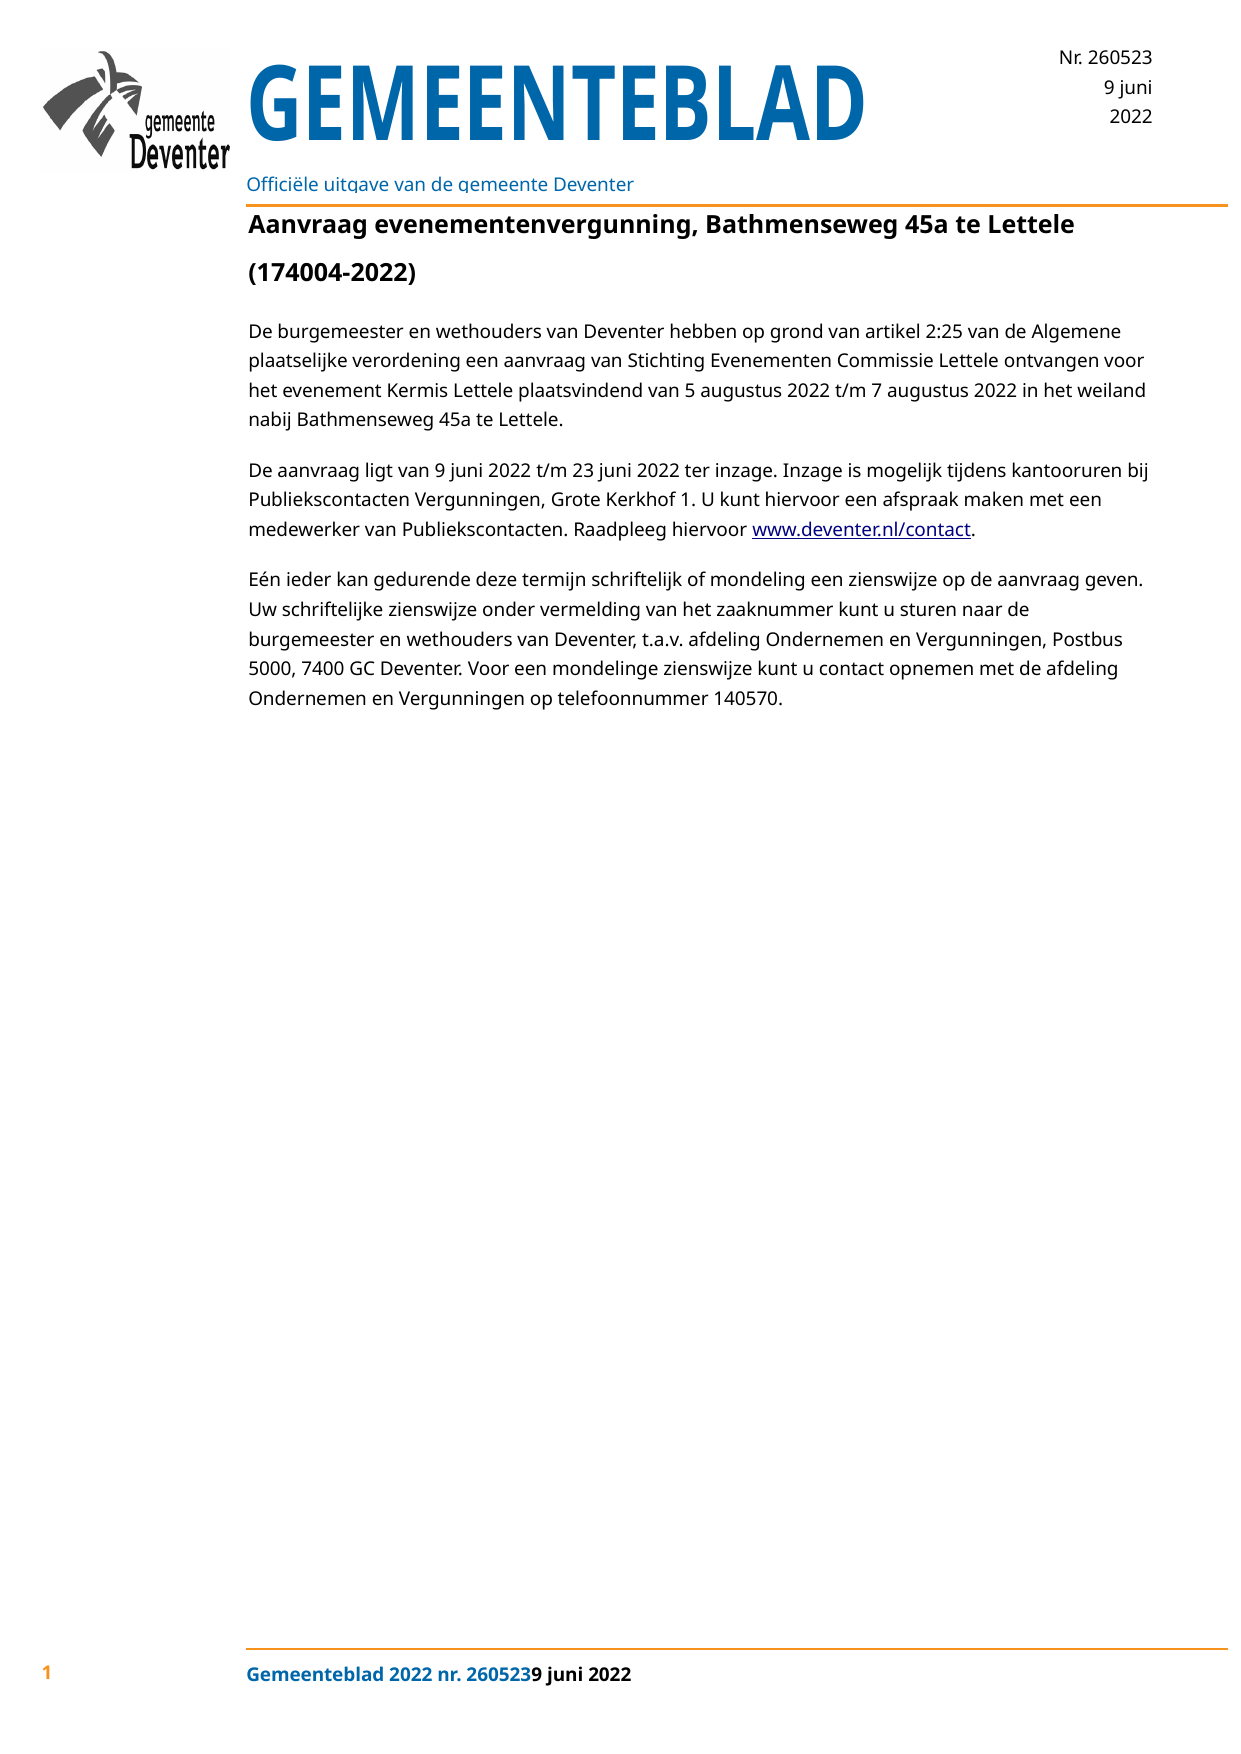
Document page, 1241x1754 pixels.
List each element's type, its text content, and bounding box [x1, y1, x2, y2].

text De burgemeester en wethouders van Deventer hebben op grond van artikel 2:25 van de Algemene plaatselijke verordening een aanvraag van Stichting Evenementen Commissie Lettele ontvangen voor het evenement Kermis Lettele plaatsvindend van 5 augustus 2022 t/m 7 augustus 2022 in het weiland nabij Bathmenseweg 45a te Lettele. [248, 318, 1152, 432]
text Aanvraag evenementenvergunning, Bathmenseweg 45a te Lettele (174004-2022) [248, 207, 1152, 288]
picture [41, 47, 231, 172]
text Eén ieder kan gedurende deze termijn schriftelijk of mondeling een zienswijze op de aanvraag geven. Uw schriftelijke zienswijze onder vermelding van het zaaknummer kunt u sturen naar de burgemeester en wethouders van Deventer, t.a.v. afdeling Ondernemen en Vergunningen, Postbus 5000, 7400 GC Deventer. Voor een mondelinge zienswijze kunt u contact opnemen met de afdeling Ondernemen en Vergunningen op telefoonnummer 140570. [248, 567, 1152, 711]
text De aanvraag ligt van 9 juni 2022 t/m 23 juni 2022 ter inzage. Inzage is mogelijk tijdens kantooruren bij Publiekscontacten Vergunningen, Grote Kerkhof 1. U kunt hiervoor een afspraak maken met een medewerker van Publiekscontacten. Raadpleeg hiervoor www.deventer.nl/contact. [248, 457, 1152, 542]
